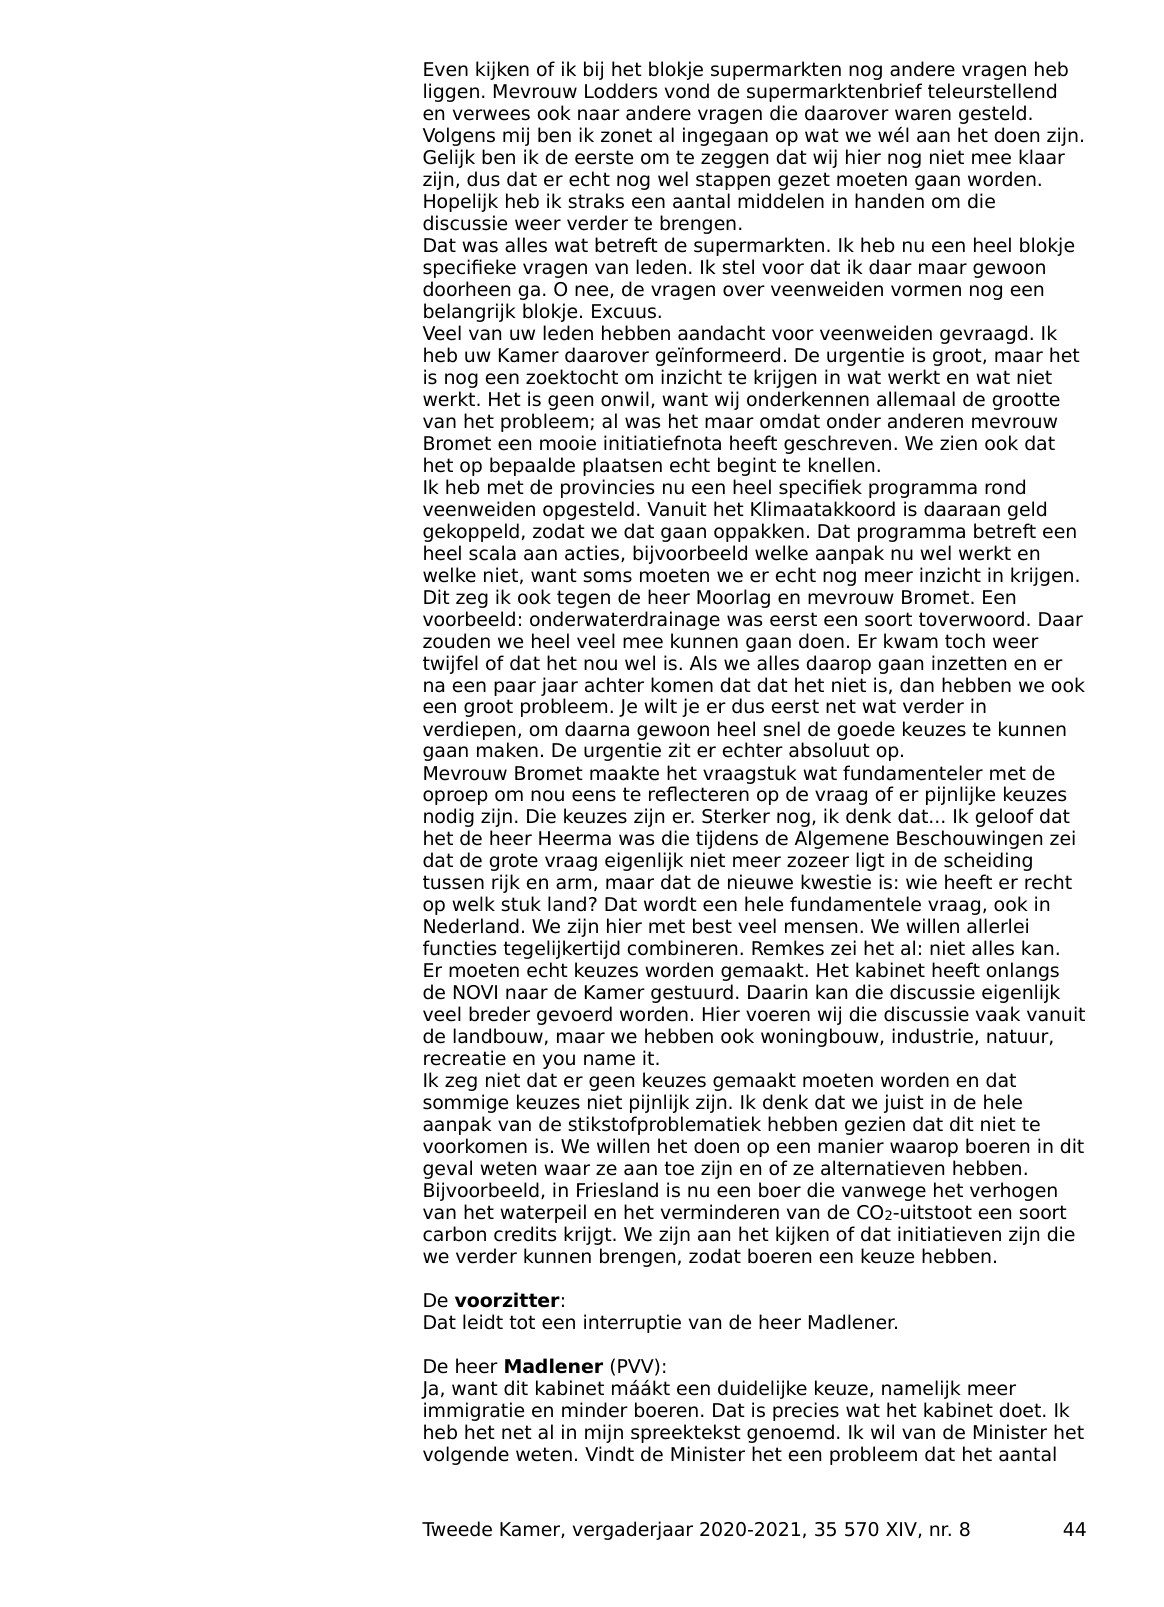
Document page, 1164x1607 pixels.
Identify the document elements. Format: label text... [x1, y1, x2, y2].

text Mevrouw Bromet maakte het vraagstuk wat fundamenteler met de oproep om nou eens te reflecteren op de vraag of er pijnlijke keuzes nodig zijn. Die keuzes zijn er. Sterker nog, ik denk dat... Ik geloof dat het de heer Heerma was die tijdens de Algemene Beschouwingen zei dat de grote vraag eigenlijk niet meer zozeer ligt in de scheiding tussen rijk en arm, maar dat de nieuwe kwestie is: wie heeft er recht op welk stuk land? Dat wordt een hele fundamentele vraag, ook in Nederland. We zijn hier met best veel mensen. We willen allerlei functies tegelijkertijd combineren. Remkes zei het al: niet alles kan. Er moeten echt keuzes worden gemaakt. Het kabinet heeft onlangs de NOVI naar de Kamer gestuurd. Daarin kan die discussie eigenlijk veel breder gevoerd worden. Hier voeren wij die discussie vaak vanuit de landbouw, maar we hebben ook woningbouw, industrie, natuur, recreatie en you name it. [422, 762, 1087, 1070]
text De heer Madlener (PVV): [422, 1356, 1087, 1378]
text Dat leidt tot een interruptie van de heer Madlener. [422, 1312, 1087, 1334]
text Dat was alles wat betreft de supermarkten. Ik heb nu een heel blokje specifieke vragen van leden. Ik stel voor dat ik daar maar gewoon doorheen ga. O nee, de vragen over veenweiden vormen nog een belangrijk blokje. Excuus. [422, 235, 1087, 323]
text Ik heb met de provincies nu een heel specifiek programma rond veenweiden opgesteld. Vanuit het Klimaatakkoord is daaraan geld gekoppeld, zodat we dat gaan oppakken. Dat programma betreft een heel scala aan acties, bijvoorbeeld welke aanpak nu wel werkt en welke niet, want soms moeten we er echt nog meer inzicht in krijgen. Dit zeg ik ook tegen de heer Moorlag en mevrouw Bromet. Een voorbeeld: onderwaterdrainage was eerst een soort toverwoord. Daar zouden we heel veel mee kunnen gaan doen. Er kwam toch weer twijfel of dat het nou wel is. Als we alles daarop gaan inzetten en er na een paar jaar achter komen dat dat het niet is, dan hebben we ook een groot probleem. Je wilt je er dus eerst net wat verder in verdiepen, om daarna gewoon heel snel de goede keuzes te kunnen gaan maken. De urgentie zit er echter absoluut op. [422, 477, 1087, 762]
text De voorzitter: [422, 1290, 1087, 1312]
text Even kijken of ik bij het blokje supermarkten nog andere vragen heb liggen. Mevrouw Lodders vond de supermarktenbrief teleurstellend en verwees ook naar andere vragen die daarover waren gesteld. Volgens mij ben ik zonet al ingegaan op wat we wél aan het doen zijn. Gelijk ben ik de eerste om te zeggen dat wij hier nog niet mee klaar zijn, dus dat er echt nog wel stappen gezet moeten gaan worden. Hopelijk heb ik straks een aantal middelen in handen om die discussie weer verder te brengen. [422, 59, 1087, 235]
text Ja, want dit kabinet máákt een duidelijke keuze, namelijk meer immigratie en minder boeren. Dat is precies wat het kabinet doet. Ik heb het net al in mijn spreektekst genoemd. Ik wil van de Minister het volgende weten. Vindt de Minister het een probleem dat het aantal [422, 1378, 1087, 1466]
text Ik zeg niet dat er geen keuzes gemaakt moeten worden en dat sommige keuzes niet pijnlijk zijn. Ik denk dat we juist in de hele aanpak van de stikstofproblematiek hebben gezien dat dit niet te voorkomen is. We willen het doen op een manier waarop boeren in dit geval weten waar ze aan toe zijn en of ze alternatieven hebben. Bijvoorbeeld, in Friesland is nu een boer die vanwege het verhogen van het waterpeil en het verminderen van de CO2-uitstoot een soort carbon credits krijgt. We zijn aan het kijken of dat initiatieven zijn die we verder kunnen brengen, zodat boeren een keuze hebben. [422, 1070, 1087, 1268]
text Veel van uw leden hebben aandacht voor veenweiden gevraagd. Ik heb uw Kamer daarover geïnformeerd. De urgentie is groot, maar het is nog een zoektocht om inzicht te krijgen in wat werkt en wat niet werkt. Het is geen onwil, want wij onderkennen allemaal de grootte van het probleem; al was het maar omdat onder anderen mevrouw Bromet een mooie initiatiefnota heeft geschreven. We zien ook dat het op bepaalde plaatsen echt begint te knellen. [422, 323, 1087, 477]
